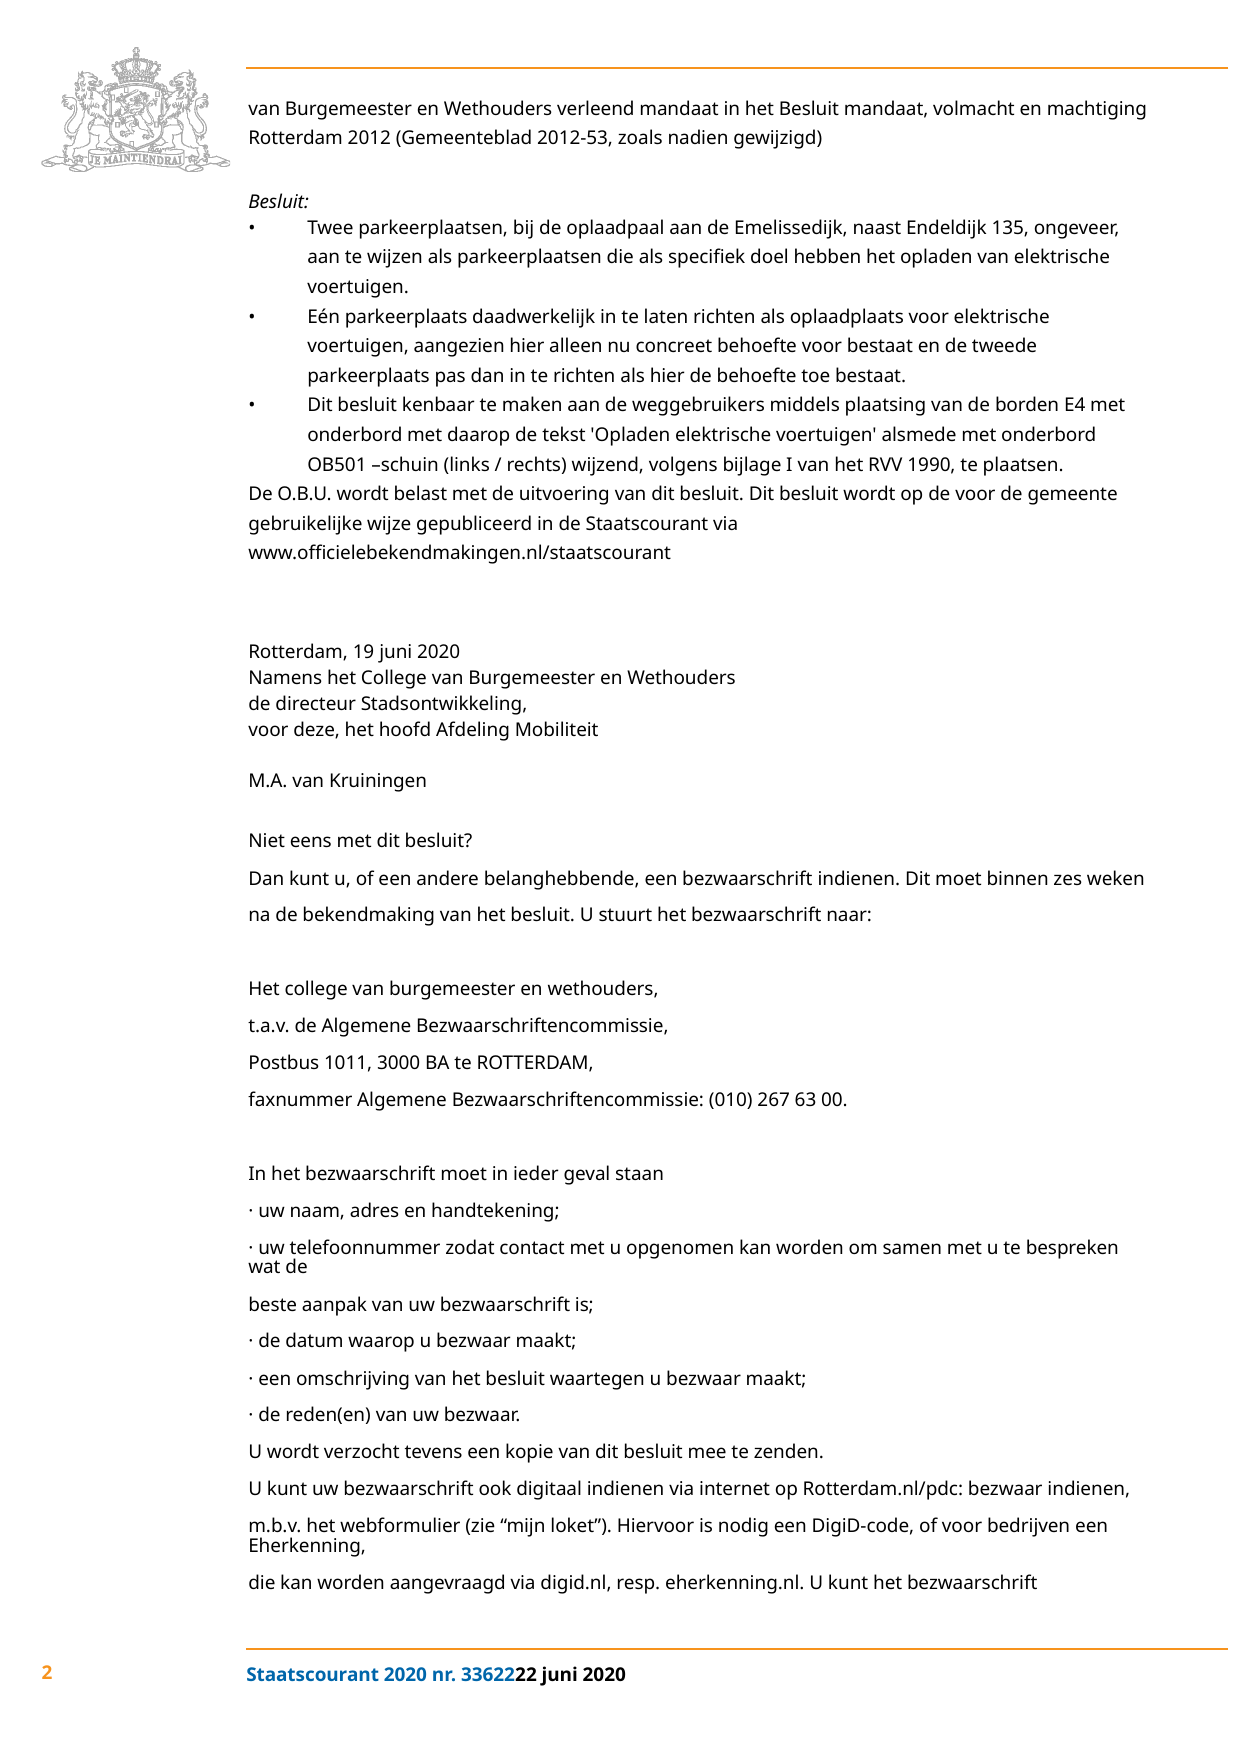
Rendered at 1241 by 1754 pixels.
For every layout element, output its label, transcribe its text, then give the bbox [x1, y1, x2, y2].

text m.b.v. het webformulier (zie “mijn loket”). Hiervoor is nodig een DigiD-code, of voor bedrijven een Eherkenning, [248, 1517, 1152, 1556]
text In het bezwaarschrift moet in ieder geval staan [248, 1165, 1152, 1184]
text de directeur Stadsontwikkeling, [248, 690, 1152, 716]
text van Burgemeester en Wethouders verleend mandaat in het Besluit mandaat, volmacht en machtiging Rotterdam 2012 (Gemeenteblad 2012-53, zoals nadien gewijzigd) [248, 95, 1152, 150]
text · uw telefoonnummer zodat contact met u opgenomen kan worden om samen met u te bespreken wat de [248, 1239, 1152, 1278]
text · de datum waarop u bezwaar maakt; [248, 1332, 1152, 1352]
text beste aanpak van uw bezwaarschrift is; [248, 1296, 1152, 1315]
text · een omschrijving van het besluit waartegen u bezwaar maakt; [248, 1369, 1152, 1389]
text faxnummer Algemene Bezwaarschriftencommissie: (010) 267 63 00. [248, 1091, 1152, 1111]
text t.a.v. de Algemene Bezwaarschriftencommissie, [248, 1017, 1152, 1037]
text · uw naam, adres en handtekening; [248, 1202, 1152, 1222]
text M.A. van Kruiningen [248, 767, 1152, 793]
text Niet eens met dit besluit? [248, 832, 1152, 852]
text De O.B.U. wordt belast met de uitvoering van dit besluit. Dit besluit wordt op de voor de gemeente gebruikelijke wijze gepubliceerd in de Staatscourant via www.officielebekendmakingen.nl/staatscourant [248, 480, 1152, 565]
text die kan worden aangevraagd via digid.nl, resp. eherkenning.nl. U kunt het bezwaarschrift [248, 1574, 1152, 1593]
picture [41, 47, 231, 172]
text na de bekendmaking van het besluit. U stuurt het bezwaarschrift naar: [248, 906, 1152, 926]
text U wordt verzocht tevens een kopie van dit besluit mee te zenden. [248, 1443, 1152, 1463]
text Het college van burgemeester en wethouders, [248, 980, 1152, 1000]
text Rotterdam, 19 juni 2020 [248, 639, 1152, 664]
text voor deze, het hoofd Afdeling Mobiliteit [248, 716, 1152, 742]
list Eén parkeerplaats daadwerkelijk in te laten richten als oplaadplaats voor elektrische voertuigen, aangezien hier alleen nu concreet behoefte voor bestaat en de tweede parkeerplaats pas dan in te richten als hier de behoefte toe bestaat. [248, 303, 1152, 388]
text U kunt uw bezwaarschrift ook digitaal indienen via internet op Rotterdam.nl/pdc: bezwaar indienen, [248, 1480, 1152, 1500]
text Besluit: [248, 188, 1152, 214]
text Namens het College van Burgemeester en Wethouders [248, 664, 1152, 690]
list Dit besluit kenbaar te maken aan de weggebruikers middels plaatsing van de borden E4 met onderbord met daarop de tekst 'Opladen elektrische voertuigen' alsmede met onderbord OB501 –schuin (links / rechts) wijzend, volgens bijlage I van het RVV 1990, te plaatsen. [248, 392, 1152, 476]
text Postbus 1011, 3000 BA te ROTTERDAM, [248, 1054, 1152, 1074]
list Twee parkeerplaatsen, bij de oplaadpaal aan de Emelissedijk, naast Endeldijk 135, ongeveer, aan te wijzen als parkeerplaatsen die als specifiek doel hebben het opladen van elektrische voertuigen. [248, 214, 1152, 299]
text Dan kunt u, of een andere belanghebbende, een bezwaarschrift indienen. Dit moet binnen zes weken [248, 869, 1152, 889]
text · de reden(en) van uw bezwaar. [248, 1406, 1152, 1426]
